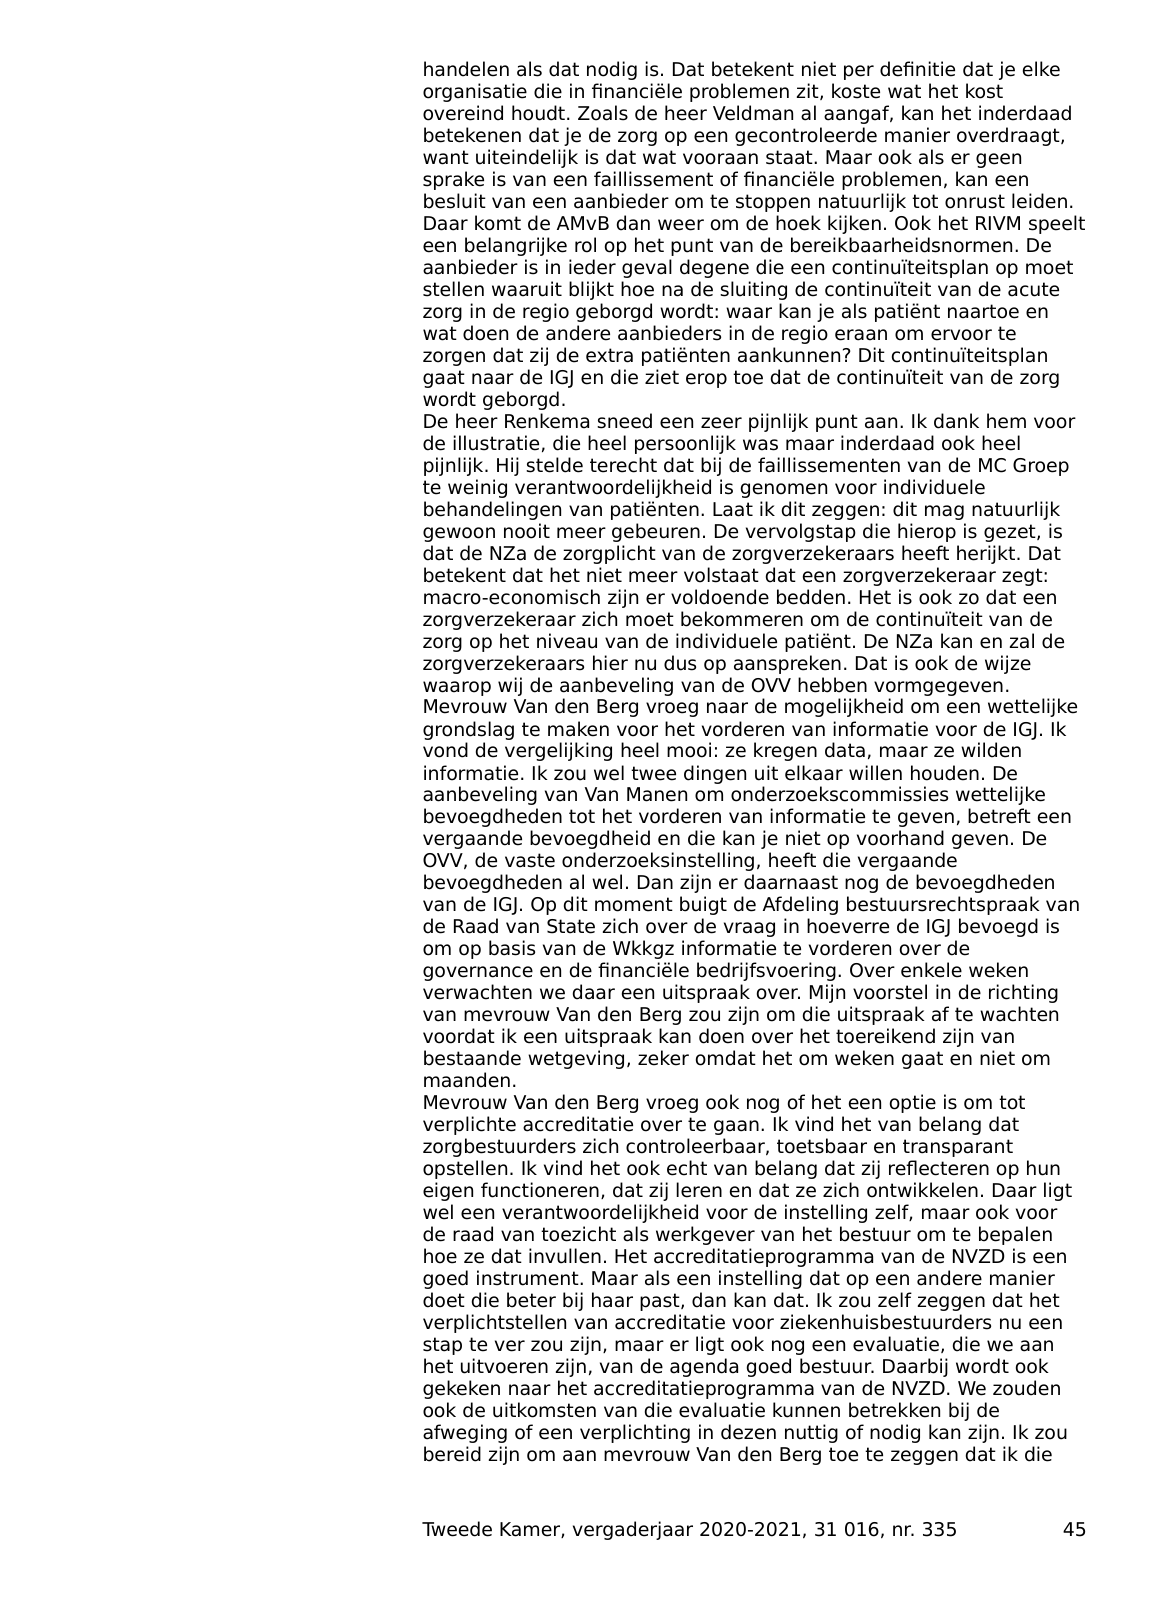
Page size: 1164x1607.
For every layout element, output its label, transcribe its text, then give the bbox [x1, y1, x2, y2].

text Mevrouw Van den Berg vroeg ook nog of het een optie is om tot verplichte accreditatie over te gaan. Ik vind het van belang dat zorgbestuurders zich controleerbaar, toetsbaar en transparant opstellen. Ik vind het ook echt van belang dat zij reflecteren op hun eigen functioneren, dat zij leren en dat ze zich ontwikkelen. Daar ligt wel een verantwoordelijkheid voor de instelling zelf, maar ook voor de raad van toezicht als werkgever van het bestuur om te bepalen hoe ze dat invullen. Het accreditatieprogramma van de NVZD is een goed instrument. Maar als een instelling dat op een andere manier doet die beter bij haar past, dan kan dat. Ik zou zelf zeggen dat het verplichtstellen van accreditatie voor ziekenhuisbestuurders nu een stap te ver zou zijn, maar er ligt ook nog een evaluatie, die we aan het uitvoeren zijn, van de agenda goed bestuur. Daarbij wordt ook gekeken naar het accreditatieprogramma van de NVZD. We zouden ook de uitkomsten van die evaluatie kunnen betrekken bij de afweging of een verplichting in dezen nuttig of nodig kan zijn. Ik zou bereid zijn om aan mevrouw Van den Berg toe te zeggen dat ik die [422, 1092, 1087, 1466]
text Mevrouw Van den Berg vroeg naar de mogelijkheid om een wettelijke grondslag te maken voor het vorderen van informatie voor de IGJ. Ik vond de vergelijking heel mooi: ze kregen data, maar ze wilden informatie. Ik zou wel twee dingen uit elkaar willen houden. De aanbeveling van Van Manen om onderzoekscommissies wettelijke bevoegdheden tot het vorderen van informatie te geven, betreft een vergaande bevoegdheid en die kan je niet op voorhand geven. De OVV, de vaste onderzoeksinstelling, heeft die vergaande bevoegdheden al wel. Dan zijn er daarnaast nog de bevoegdheden van de IGJ. Op dit moment buigt de Afdeling bestuursrechtspraak van de Raad van State zich over de vraag in hoeverre de IGJ bevoegd is om op basis van de Wkkgz informatie te vorderen over de governance en de financiële bedrijfsvoering. Over enkele weken verwachten we daar een uitspraak over. Mijn voorstel in de richting van mevrouw Van den Berg zou zijn om die uitspraak af te wachten voordat ik een uitspraak kan doen over het toereikend zijn van bestaande wetgeving, zeker omdat het om weken gaat en niet om maanden. [422, 696, 1087, 1092]
text De heer Renkema sneed een zeer pijnlijk punt aan. Ik dank hem voor de illustratie, die heel persoonlijk was maar inderdaad ook heel pijnlijk. Hij stelde terecht dat bij de faillissementen van de MC Groep te weinig verantwoordelijkheid is genomen voor individuele behandelingen van patiënten. Laat ik dit zeggen: dit mag natuurlijk gewoon nooit meer gebeuren. De vervolgstap die hierop is gezet, is dat de NZa de zorgplicht van de zorgverzekeraars heeft herijkt. Dat betekent dat het niet meer volstaat dat een zorgverzekeraar zegt: macro-economisch zijn er voldoende bedden. Het is ook zo dat een zorgverzekeraar zich moet bekommeren om de continuïteit van de zorg op het niveau van de individuele patiënt. De NZa kan en zal de zorgverzekeraars hier nu dus op aanspreken. Dat is ook de wijze waarop wij de aanbeveling van de OVV hebben vormgegeven. [422, 411, 1087, 696]
text handelen als dat nodig is. Dat betekent niet per definitie dat je elke organisatie die in financiële problemen zit, koste wat het kost overeind houdt. Zoals de heer Veldman al aangaf, kan het inderdaad betekenen dat je de zorg op een gecontroleerde manier overdraagt, want uiteindelijk is dat wat vooraan staat. Maar ook als er geen sprake is van een faillissement of financiële problemen, kan een besluit van een aanbieder om te stoppen natuurlijk tot onrust leiden. Daar komt de AMvB dan weer om de hoek kijken. Ook het RIVM speelt een belangrijke rol op het punt van de bereikbaarheidsnormen. De aanbieder is in ieder geval degene die een continuïteitsplan op moet stellen waaruit blijkt hoe na de sluiting de continuïteit van de acute zorg in de regio geborgd wordt: waar kan je als patiënt naartoe en wat doen de andere aanbieders in de regio eraan om ervoor te zorgen dat zij de extra patiënten aankunnen? Dit continuïteitsplan gaat naar de IGJ en die ziet erop toe dat de continuïteit van de zorg wordt geborgd. [422, 59, 1087, 411]
